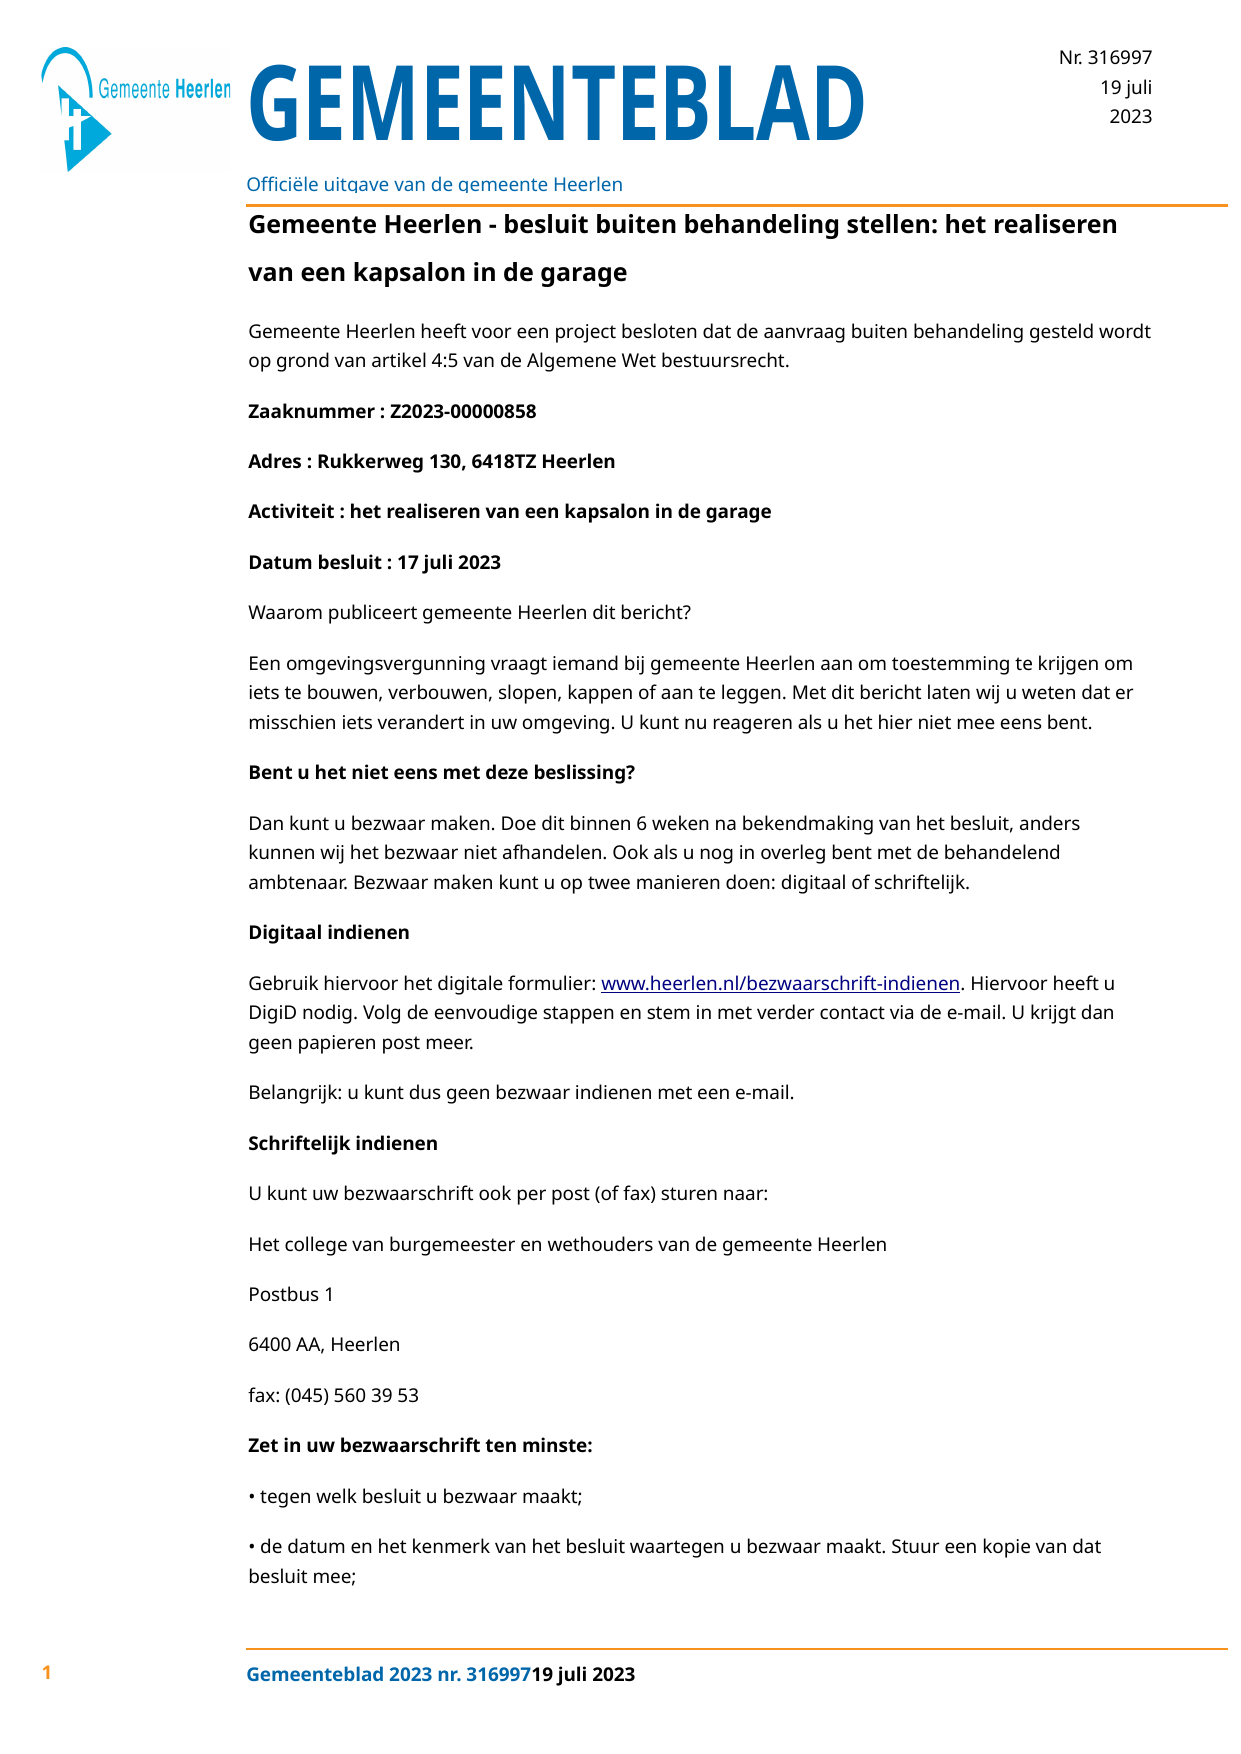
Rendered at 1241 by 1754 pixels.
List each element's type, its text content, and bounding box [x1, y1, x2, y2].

text Datum besluit : 17 juli 2023 [248, 549, 1152, 575]
text Belangrijk: u kunt dus geen bezwaar indienen met een e-mail. [248, 1079, 1152, 1105]
text Postbus 1 [248, 1281, 1152, 1307]
text Een omgevingsvergunning vraagt iemand bij gemeente Heerlen aan om toestemming te krijgen om iets te bouwen, verbouwen, slopen, kappen of aan te leggen. Met dit bericht laten wij u weten dat er misschien iets verandert in uw omgeving. U kunt nu reageren als u het hier niet mee eens bent. [248, 650, 1152, 735]
text Zaaknummer : Z2023-00000858 [248, 398, 1152, 424]
text Dan kunt u bezwaar maken. Doe dit binnen 6 weken na bekendmaking van het besluit, anders kunnen wij het bezwaar niet afhandelen. Ook als u nog in overleg bent met de behandelend ambtenaar. Bezwaar maken kunt u op twee manieren doen: digitaal of schriftelijk. [248, 810, 1152, 895]
text 6400 AA, Heerlen [248, 1332, 1152, 1357]
text Gemeente Heerlen heeft voor een project besloten dat de aanvraag buiten behandeling gesteld wordt op grond van artikel 4:5 van de Algemene Wet bestuursrecht. [248, 318, 1152, 373]
text Gemeente Heerlen - besluit buiten behandeling stellen: het realiseren van een kapsalon in de garage [248, 207, 1152, 288]
text Activiteit : het realiseren van een kapsalon in de garage [248, 499, 1152, 524]
text U kunt uw bezwaarschrift ook per post (of fax) sturen naar: [248, 1180, 1152, 1206]
picture [41, 47, 59, 70]
text Adres : Rukkerweg 130, 6418TZ Heerlen [248, 448, 1152, 474]
text Bent u het niet eens met deze beslissing? [248, 759, 1152, 785]
text Schriftelijk indienen [248, 1130, 1152, 1156]
text Gebruik hiervoor het digitale formulier: www.heerlen.nl/bezwaarschrift-indienen. Hiervoor heeft u DigiD nodig. Volg de eenvoudige stappen en stem in met verder contact via de e-mail. U krijgt dan geen papieren post meer. [248, 970, 1152, 1055]
text Zet in uw bezwaarschrift ten minste: [248, 1432, 1152, 1458]
text fax: (045) 560 39 53 [248, 1382, 1152, 1408]
text Het college van burgemeester en wethouders van de gemeente Heerlen [248, 1231, 1152, 1257]
text • tegen welk besluit u bezwaar maakt; [248, 1483, 1152, 1509]
text Waarom publiceert gemeente Heerlen dit bericht? [248, 599, 1152, 625]
text Digitaal indienen [248, 919, 1152, 945]
text • de datum en het kenmerk van het besluit waartegen u bezwaar maakt. Stuur een kopie van dat besluit mee; [248, 1533, 1152, 1589]
picture [41, 47, 231, 172]
